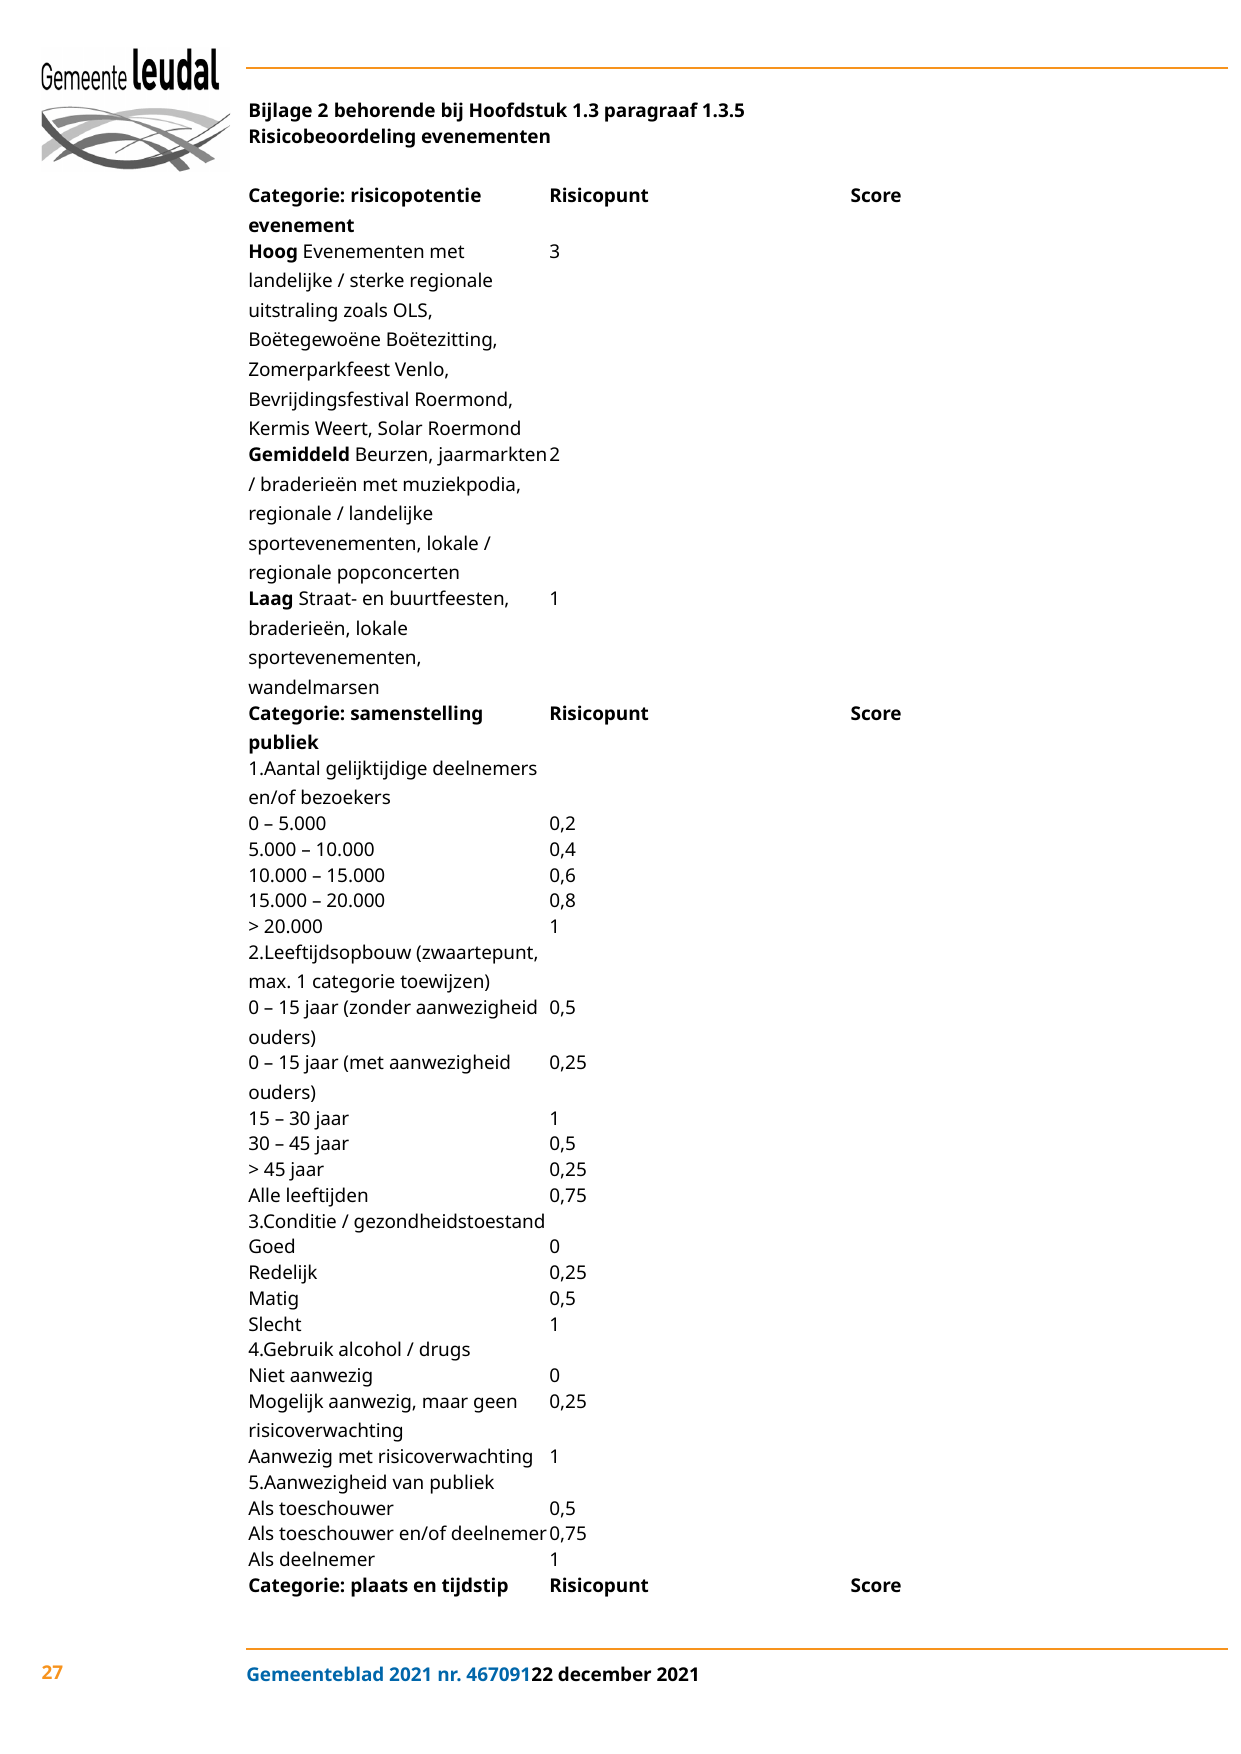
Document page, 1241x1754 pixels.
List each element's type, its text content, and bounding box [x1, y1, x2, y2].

table_cell [850, 1495, 1152, 1520]
table_cell [850, 1208, 1152, 1233]
table_cell [549, 1469, 850, 1495]
table_cell Categorie: plaats en tijdstip [248, 1572, 549, 1598]
table_cell 0,8 [549, 888, 850, 913]
table_cell [850, 1311, 1152, 1336]
table_cell 1 [549, 1105, 850, 1131]
table_cell 0,25 [549, 1156, 850, 1182]
table_cell [850, 1234, 1152, 1259]
table_cell [850, 836, 1152, 862]
table_cell [549, 1336, 850, 1362]
table_cell [850, 1469, 1152, 1495]
table_cell [850, 1285, 1152, 1311]
table_cell 0,25 [549, 1259, 850, 1285]
table_header Categorie: risicopotentie evenement [248, 183, 549, 238]
table_cell [850, 1105, 1152, 1131]
table_cell 0 [549, 1362, 850, 1388]
table_cell Niet aanwezig [248, 1362, 549, 1388]
table_cell 1 [549, 1546, 850, 1572]
table_cell 10.000 – 15.000 [248, 862, 549, 887]
table_cell 1 [549, 585, 850, 700]
table_cell 1.Aantal gelijktijdige deelnemers en/of bezoekers [248, 755, 549, 810]
table_cell Risicopunt [549, 1572, 850, 1598]
table_cell [850, 238, 1152, 441]
table_cell 0,4 [549, 836, 850, 862]
text Bijlage 2 behorende bij Hoofdstuk 1.3 paragraaf 1.3.5 [248, 95, 1152, 123]
text Risicobeoordeling evenementen [248, 123, 1152, 149]
table_cell 0,25 [549, 1050, 850, 1105]
table_cell 0 – 15 jaar (met aanwezigheid ouders) [248, 1050, 549, 1105]
table_cell 0 – 5.000 [248, 810, 549, 836]
table_cell [850, 913, 1152, 939]
table_cell [850, 1546, 1152, 1572]
table_cell [850, 862, 1152, 887]
table_cell [850, 939, 1152, 994]
table_cell 3.Conditie / gezondheidstoestand [248, 1208, 549, 1233]
table_cell 0,5 [549, 1285, 850, 1311]
table_header Score [850, 183, 1152, 238]
table_cell [850, 1050, 1152, 1105]
table_cell Goed [248, 1234, 549, 1259]
table_cell 1 [549, 1443, 850, 1469]
table_cell [850, 1443, 1152, 1469]
picture [41, 47, 231, 172]
table_cell [549, 1208, 850, 1233]
table_cell 15 – 30 jaar [248, 1105, 549, 1131]
table_cell 0,5 [549, 1495, 850, 1520]
table_cell [850, 1362, 1152, 1388]
table_cell [850, 1336, 1152, 1362]
table_cell 4.Gebruik alcohol / drugs [248, 1336, 549, 1362]
table_cell 0,6 [549, 862, 850, 887]
table_cell 15.000 – 20.000 [248, 888, 549, 913]
table_cell Categorie: samenstelling publiek [248, 700, 549, 755]
table_header Risicopunt [549, 183, 850, 238]
table_cell Matig [248, 1285, 549, 1311]
table_cell Als toeschouwer [248, 1495, 549, 1520]
table_cell [850, 1182, 1152, 1208]
table_cell Laag Straat- en buurtfeesten, braderieën, lokale sportevenementen, wandelmarsen [248, 585, 549, 700]
table_cell 0 [549, 1234, 850, 1259]
table_cell 0,5 [549, 1131, 850, 1156]
table_cell 0 – 15 jaar (zonder aanwezigheid ouders) [248, 994, 549, 1049]
table_cell Als deelnemer [248, 1546, 549, 1572]
table_cell Aanwezig met risicoverwachting [248, 1443, 549, 1469]
table_cell 5.000 – 10.000 [248, 836, 549, 862]
table_cell > 20.000 [248, 913, 549, 939]
table_cell [549, 755, 850, 810]
table_cell Score [850, 1572, 1152, 1598]
table_cell Risicopunt [549, 700, 850, 755]
table_cell Score [850, 700, 1152, 755]
table_cell [850, 994, 1152, 1049]
table_cell 2.Leeftijdsopbouw (zwaartepunt, max. 1 categorie toewijzen) [248, 939, 549, 994]
table_cell [850, 888, 1152, 913]
table_cell Redelijk [248, 1259, 549, 1285]
table_cell Mogelijk aanwezig, maar geen risicoverwachting [248, 1388, 549, 1443]
table_cell [850, 585, 1152, 700]
table_cell [850, 1520, 1152, 1546]
table_cell [850, 810, 1152, 836]
table_cell [850, 755, 1152, 810]
table_cell [850, 1388, 1152, 1443]
table_cell 1 [549, 1311, 850, 1336]
table_cell [850, 1259, 1152, 1285]
table_cell [850, 1156, 1152, 1182]
table_cell Alle leeftijden [248, 1182, 549, 1208]
table_cell 2 [549, 441, 850, 585]
table_cell 5.Aanwezigheid van publiek [248, 1469, 549, 1495]
table_cell [850, 1131, 1152, 1156]
table_cell Slecht [248, 1311, 549, 1336]
table_cell 0,2 [549, 810, 850, 836]
table_cell 0,25 [549, 1388, 850, 1443]
table_cell [549, 939, 850, 994]
table_cell 3 [549, 238, 850, 441]
table_cell > 45 jaar [248, 1156, 549, 1182]
table_cell 0,75 [549, 1520, 850, 1546]
table_cell 0,75 [549, 1182, 850, 1208]
table_cell 1 [549, 913, 850, 939]
table_cell Als toeschouwer en/of deelnemer [248, 1520, 549, 1546]
table_cell 30 – 45 jaar [248, 1131, 549, 1156]
table_cell [850, 441, 1152, 585]
table_cell Gemiddeld Beurzen, jaarmarkten / braderieën met muziekpodia, regionale / landelijke sportevenementen, lokale / regionale popconcerten [248, 441, 549, 585]
table_cell Hoog Evenementen met landelijke / sterke regionale uitstraling zoals OLS, Boëtegewoëne Boëtezitting, Zomerparkfeest Venlo, Bevrijdingsfestival Roermond, Kermis Weert, Solar Roermond [248, 238, 549, 441]
table_cell 0,5 [549, 994, 850, 1049]
